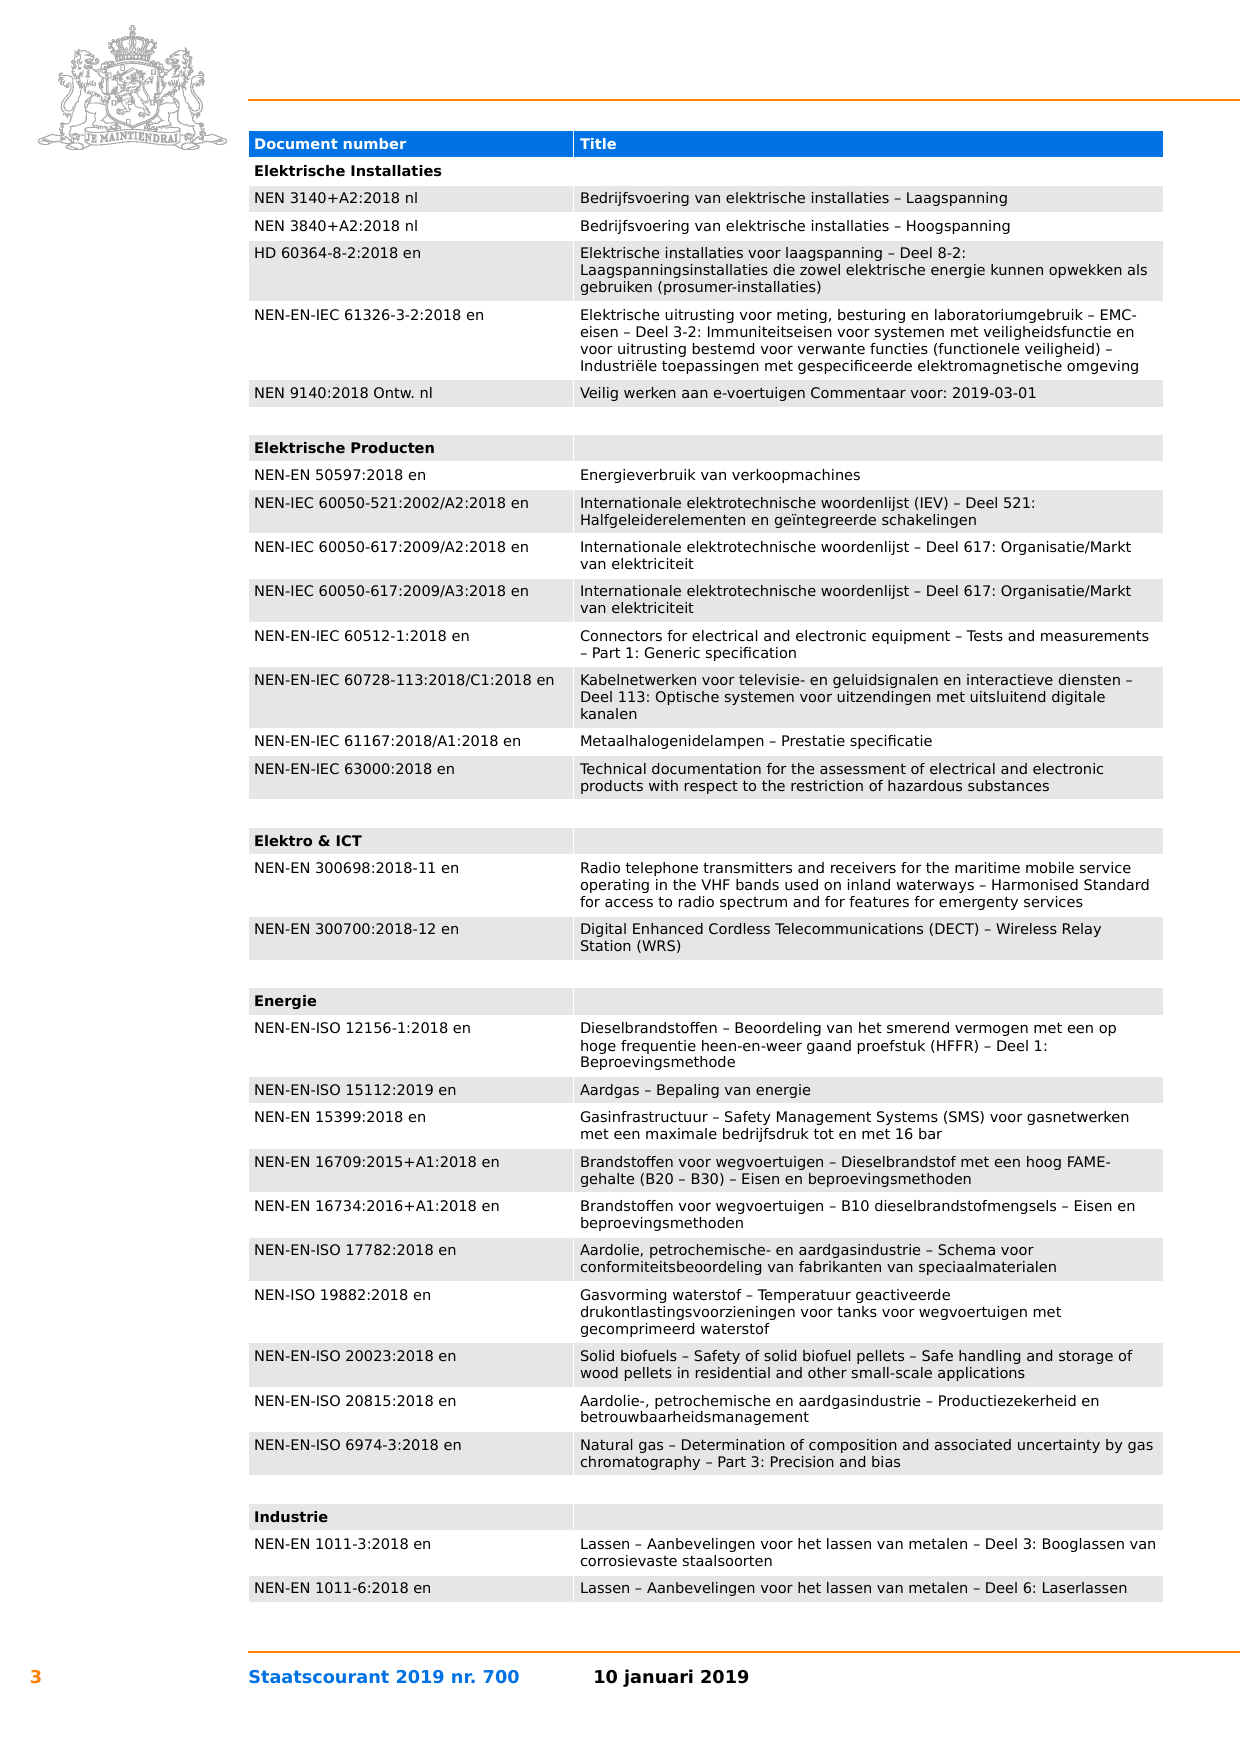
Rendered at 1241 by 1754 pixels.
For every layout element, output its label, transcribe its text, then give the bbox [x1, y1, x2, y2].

table_cell NEN-IEC 60050-617:2009/A2:2018 en [249, 534, 573, 577]
table_cell NEN-EN-ISO 20023:2018 en [249, 1343, 573, 1387]
table_cell NEN 3840+A2:2018 nl [249, 213, 573, 239]
table_cell Bedrijfsvoering van elektrische installaties – Laagspanning [574, 186, 1163, 212]
table_cell Digital Enhanced Cordless Telecommunications (DECT) – Wireless Relay Station (WRS) [574, 917, 1163, 960]
table_cell NEN-EN-IEC 61167:2018/A1:2018 en [249, 729, 573, 755]
table_cell Aardgas – Bepaling van energie [574, 1077, 1163, 1103]
table_cell NEN-EN 16734:2016+A1:2018 en [249, 1193, 573, 1237]
table_cell Technical documentation for the assessment of electrical and electronic products with respect to the restriction of hazardous substances [574, 756, 1163, 799]
table_cell Elektrische installaties voor laagspanning – Deel 8-2: Laagspanningsinstallaties die zowel elektrische energie kunnen opwekken als gebruiken (prosumer-installaties) [574, 241, 1163, 301]
table_cell [249, 408, 573, 434]
table_cell [574, 800, 1163, 827]
table_cell Brandstoffen voor wegvoertuigen – Dieselbrandstof met een hoog FAME-gehalte (B20 – B30) – Eisen en beproevingsmethoden [574, 1149, 1163, 1192]
table_cell NEN 9140:2018 Ontw. nl [249, 380, 573, 407]
table_cell NEN-EN-IEC 61326-3-2:2018 en [249, 302, 573, 379]
table_cell Elektro & ICT [249, 828, 573, 854]
table_cell Elektrische uitrusting voor meting, besturing en laboratoriumgebruik – EMC-eisen – Deel 3-2: Immuniteitseisen voor systemen met veiligheidsfunctie en voor uitrusting bestemd voor verwante functies (functionele veiligheid) – Industriële toepassingen met gespecificeerde elektromagnetische omgeving [574, 302, 1163, 379]
table_cell [574, 408, 1163, 434]
table_cell NEN-ISO 19882:2018 en [249, 1282, 573, 1342]
table_header Document number [249, 131, 573, 157]
table_cell [249, 1476, 573, 1503]
table_cell NEN 3140+A2:2018 nl [249, 186, 573, 212]
table_cell Connectors for electrical and electronic equipment – Tests and measurements – Part 1: Generic specification [574, 623, 1163, 666]
table_cell Lassen – Aanbevelingen voor het lassen van metalen – Deel 3: Booglassen van corrosievaste staalsoorten [574, 1531, 1163, 1574]
table_cell Radio telephone transmitters and receivers for the maritime mobile service operating in the VHF bands used on inland waterways – Harmonised Standard for access to radio spectrum and for features for emergenty services [574, 855, 1163, 916]
table_cell Natural gas – Determination of composition and associated uncertainty by gas chromatography – Part 3: Precision and bias [574, 1432, 1163, 1475]
table_cell Internationale elektrotechnische woordenlijst (IEV) – Deel 521: Halfgeleiderelementen en geïntegreerde schakelingen [574, 490, 1163, 533]
table_cell [574, 158, 1163, 185]
table_cell [574, 1476, 1163, 1503]
table_cell NEN-EN 300700:2018-12 en [249, 917, 573, 960]
table_cell NEN-EN 15399:2018 en [249, 1105, 573, 1148]
table_cell Gasvorming waterstof – Temperatuur geactiveerde drukontlastingsvoorzieningen voor tanks voor wegvoertuigen met gecomprimeerd waterstof [574, 1282, 1163, 1342]
table_cell NEN-IEC 60050-521:2002/A2:2018 en [249, 490, 573, 533]
table_cell Energie [249, 988, 573, 1015]
table_cell NEN-EN-ISO 17782:2018 en [249, 1238, 573, 1281]
table_cell Veilig werken aan e-voertuigen Commentaar voor: 2019-03-01 [574, 380, 1163, 407]
table_cell NEN-EN-ISO 20815:2018 en [249, 1388, 573, 1431]
table_cell NEN-EN-IEC 63000:2018 en [249, 756, 573, 799]
table_header Title [574, 131, 1163, 157]
table_cell [574, 828, 1163, 854]
table_cell Aardolie, petrochemische- en aardgasindustrie – Schema voor conformiteitsbeoordeling van fabrikanten van speciaalmaterialen [574, 1238, 1163, 1281]
table_cell [249, 800, 573, 827]
picture [38, 25, 227, 150]
table_cell Gasinfrastructuur – Safety Management Systems (SMS) voor gasnetwerken met een maximale bedrijfsdruk tot en met 16 bar [574, 1105, 1163, 1148]
table_cell Metaalhalogenidelampen – Prestatie specificatie [574, 729, 1163, 755]
table_cell NEN-EN 300698:2018-11 en [249, 855, 573, 916]
table_cell NEN-EN-IEC 60728-113:2018/C1:2018 en [249, 667, 573, 728]
table_cell Internationale elektrotechnische woordenlijst – Deel 617: Organisatie/Markt van elektriciteit [574, 534, 1163, 577]
table_cell NEN-EN 1011-6:2018 en [249, 1576, 573, 1602]
table_cell Brandstoffen voor wegvoertuigen – B10 dieselbrandstofmengsels – Eisen en beproevingsmethoden [574, 1193, 1163, 1237]
table_cell NEN-EN-ISO 12156-1:2018 en [249, 1016, 573, 1076]
table_cell Internationale elektrotechnische woordenlijst – Deel 617: Organisatie/Markt van elektriciteit [574, 579, 1163, 622]
table_cell [249, 961, 573, 987]
table_cell Dieselbrandstoffen – Beoordeling van het smerend vermogen met een op hoge frequentie heen-en-weer gaand proefstuk (HFFR) – Deel 1: Beproevingsmethode [574, 1016, 1163, 1076]
table_cell [574, 988, 1163, 1015]
table_cell Industrie [249, 1504, 573, 1530]
table_cell Energieverbruik van verkoopmachines [574, 463, 1163, 489]
table_cell NEN-EN-ISO 6974-3:2018 en [249, 1432, 573, 1475]
table_cell NEN-EN-ISO 15112:2019 en [249, 1077, 573, 1103]
table_cell NEN-EN 16709:2015+A1:2018 en [249, 1149, 573, 1192]
table_cell NEN-EN 1011-3:2018 en [249, 1531, 573, 1574]
table_cell Lassen – Aanbevelingen voor het lassen van metalen – Deel 6: Laserlassen [574, 1576, 1163, 1602]
table_cell HD 60364-8-2:2018 en [249, 241, 573, 301]
table_cell Elektrische Installaties [249, 158, 573, 185]
table_cell [574, 961, 1163, 987]
table_cell Elektrische Producten [249, 435, 573, 461]
table_cell NEN-IEC 60050-617:2009/A3:2018 en [249, 579, 573, 622]
table_cell [574, 435, 1163, 461]
table_cell Solid biofuels – Safety of solid biofuel pellets – Safe handling and storage of wood pellets in residential and other small-scale applications [574, 1343, 1163, 1387]
table_cell Kabelnetwerken voor televisie- en geluidsignalen en interactieve diensten – Deel 113: Optische systemen voor uitzendingen met uitsluitend digitale kanalen [574, 667, 1163, 728]
table_cell [574, 1504, 1163, 1530]
table_cell NEN-EN 50597:2018 en [249, 463, 573, 489]
table_cell Aardolie-, petrochemische en aardgasindustrie – Productiezekerheid en betrouwbaarheidsmanagement [574, 1388, 1163, 1431]
table_cell Bedrijfsvoering van elektrische installaties – Hoogspanning [574, 213, 1163, 239]
table_cell NEN-EN-IEC 60512-1:2018 en [249, 623, 573, 666]
